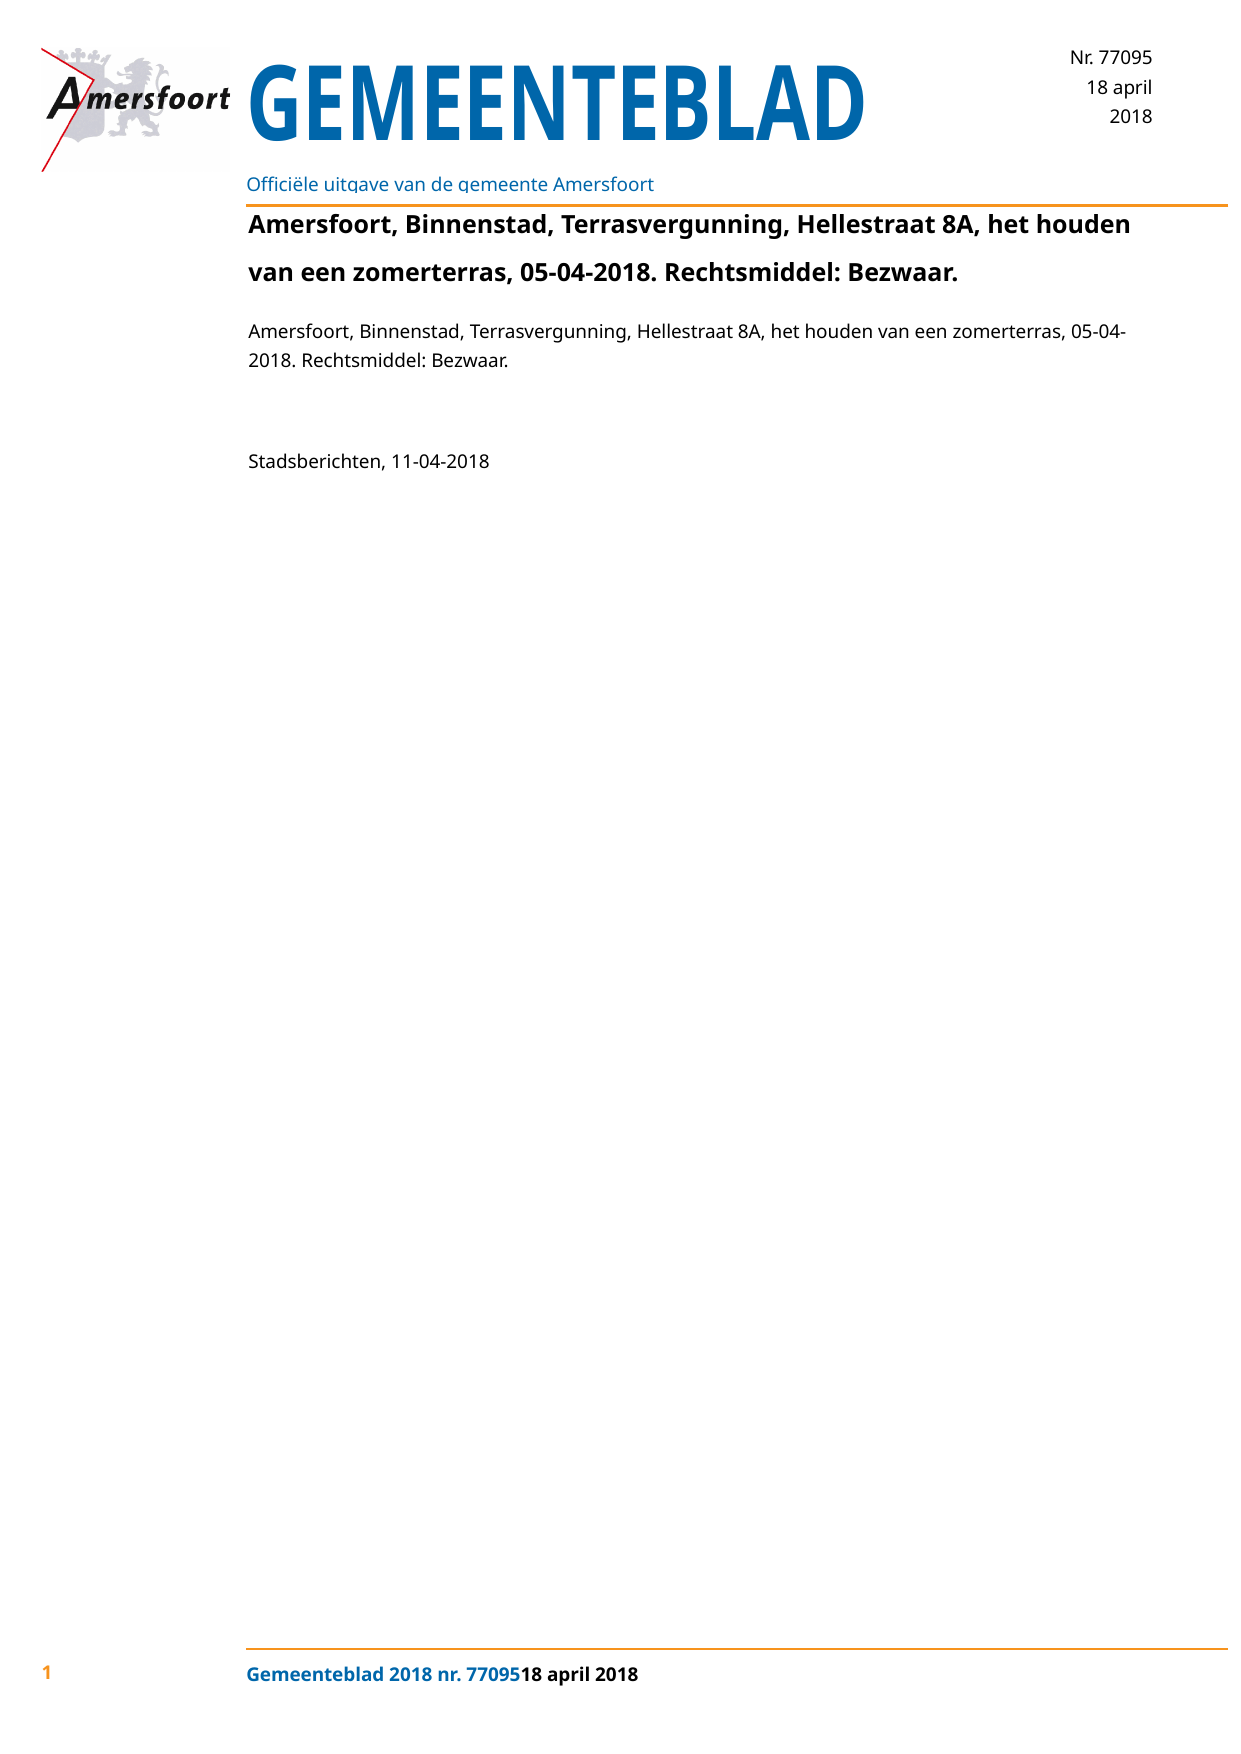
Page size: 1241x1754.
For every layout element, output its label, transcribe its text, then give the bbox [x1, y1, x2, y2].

text Amersfoort, Binnenstad, Terrasvergunning, Hellestraat 8A, het houden van een zomerterras, 05-04-2018. Rechtsmiddel: Bezwaar. [248, 207, 1152, 288]
text Amersfoort, Binnenstad, Terrasvergunning, Hellestraat 8A, het houden van een zomerterras, 05-04-2018. Rechtsmiddel: Bezwaar. [248, 318, 1152, 373]
picture [41, 47, 231, 172]
text Stadsberichten, 11-04-2018 [248, 448, 1152, 474]
